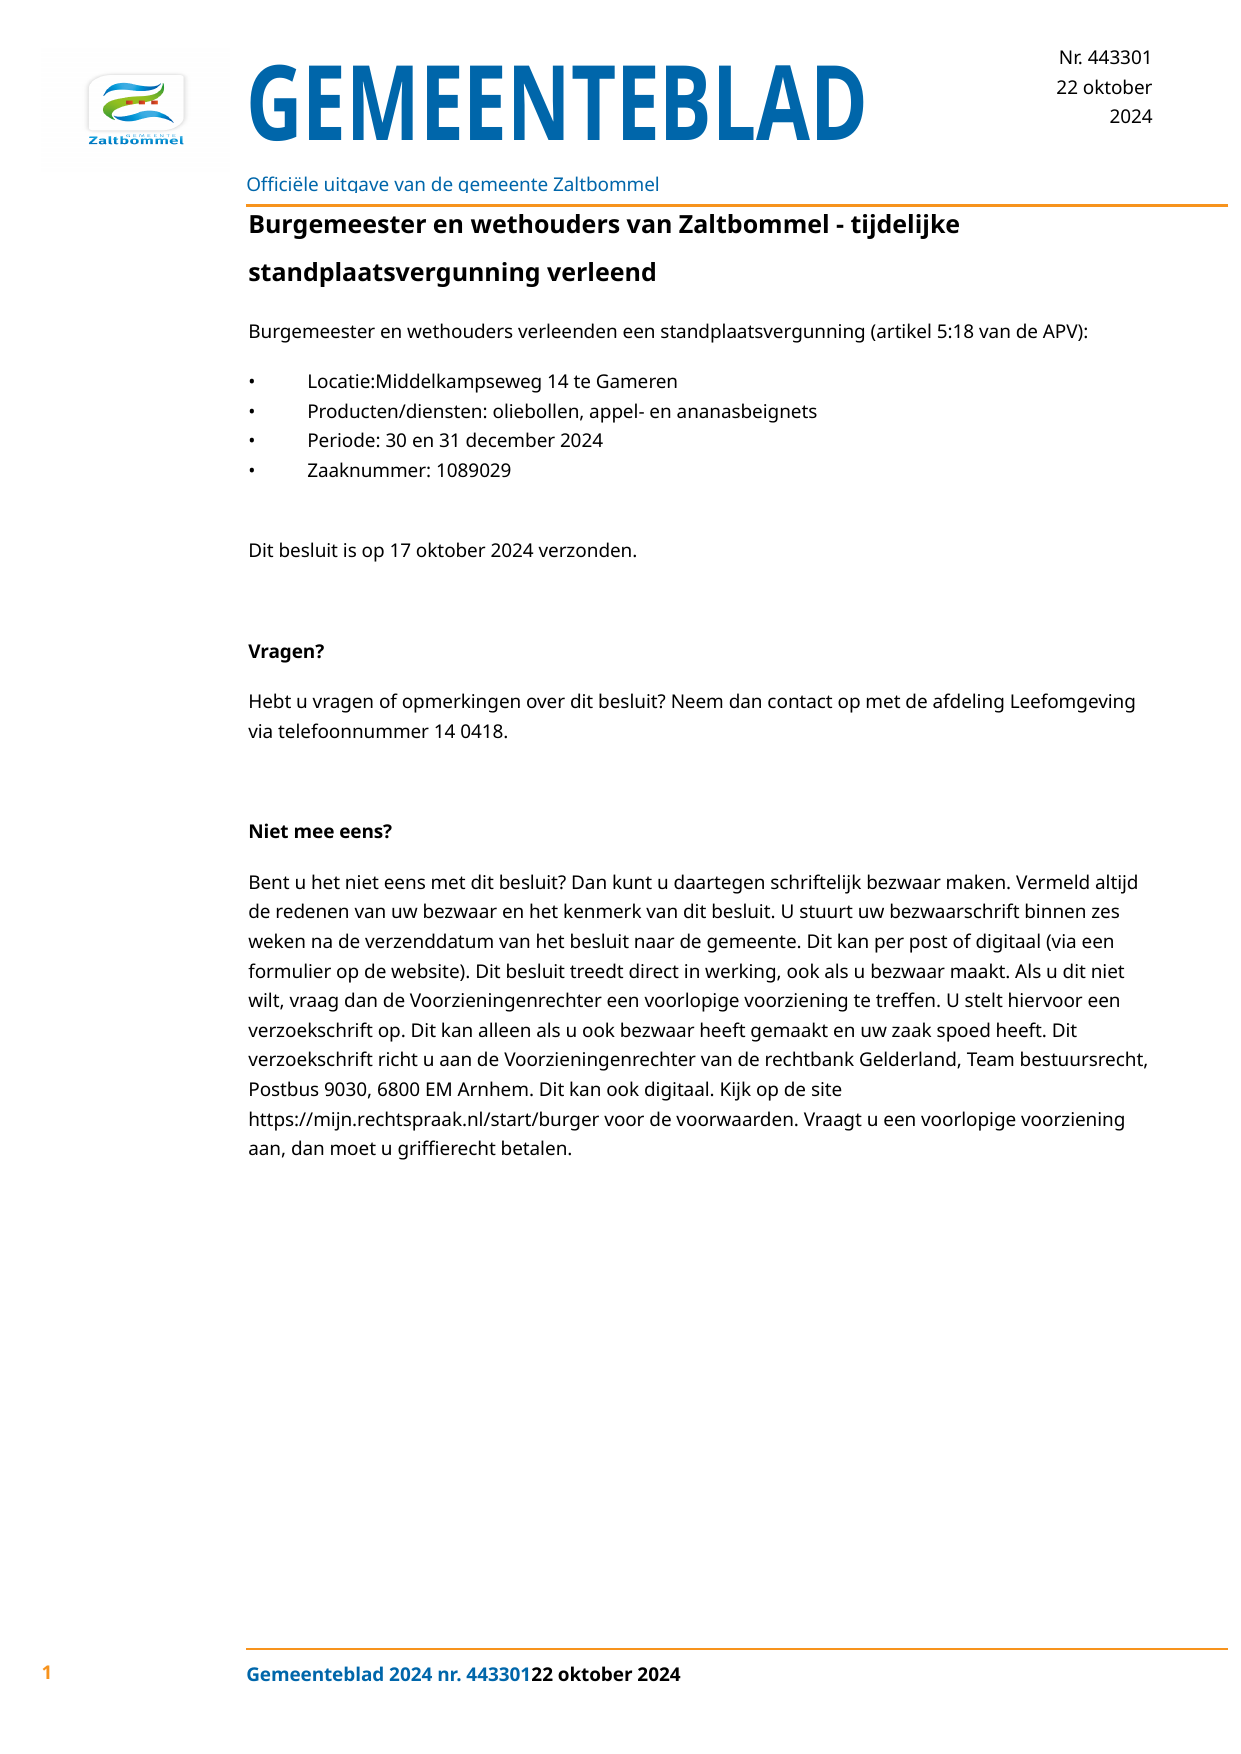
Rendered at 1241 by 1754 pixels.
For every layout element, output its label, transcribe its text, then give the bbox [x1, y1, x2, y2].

text Niet mee eens? [248, 819, 1152, 844]
text Burgemeester en wethouders verleenden een standplaatsvergunning (artikel 5:18 van de APV): [248, 318, 1152, 344]
list Zaaknummer: 1089029 [248, 457, 1152, 483]
text Bent u het niet eens met dit besluit? Dan kunt u daartegen schriftelijk bezwaar maken. Vermeld altijd de redenen van uw bezwaar en het kenmerk van dit besluit. U stuurt uw bezwaarschrift binnen zes weken na de verzenddatum van het besluit naar de gemeente. Dit kan per post of digitaal (via een formulier op de website). Dit besluit treedt direct in werking, ook als u bezwaar maakt. Als u dit niet wilt, vraag dan de Voorzieningenrechter een voorlopige voorziening te treffen. U stelt hiervoor een verzoekschrift op. Dit kan alleen als u ook bezwaar heeft gemaakt en uw zaak spoed heeft. Dit verzoekschrift richt u aan de Voorzieningenrechter van de rechtbank Gelderland, Team bestuursrecht, Postbus 9030, 6800 EM Arnhem. Dit kan ook digitaal. Kijk op de site https://mijn.rechtspraak.nl/start/burger voor de voorwaarden. Vraagt u een voorlopige voorziening aan, dan moet u griffierecht betalen. [248, 869, 1152, 1161]
picture [41, 47, 231, 172]
text Hebt u vragen of opmerkingen over dit besluit? Neem dan contact op met de afdeling Leefomgeving via telefoonnummer 14 0418. [248, 688, 1152, 744]
text Burgemeester en wethouders van Zaltbommel - tijdelijke standplaatsvergunning verleend [248, 207, 1152, 288]
list Producten/diensten: oliebollen, appel- en ananasbeignets [248, 398, 1152, 424]
text Dit besluit is op 17 oktober 2024 verzonden. [248, 537, 1152, 563]
text Vragen? [248, 638, 1152, 664]
list Locatie:Middelkampseweg 14 te Gameren [248, 368, 1152, 394]
list Periode: 30 en 31 december 2024 [248, 427, 1152, 453]
